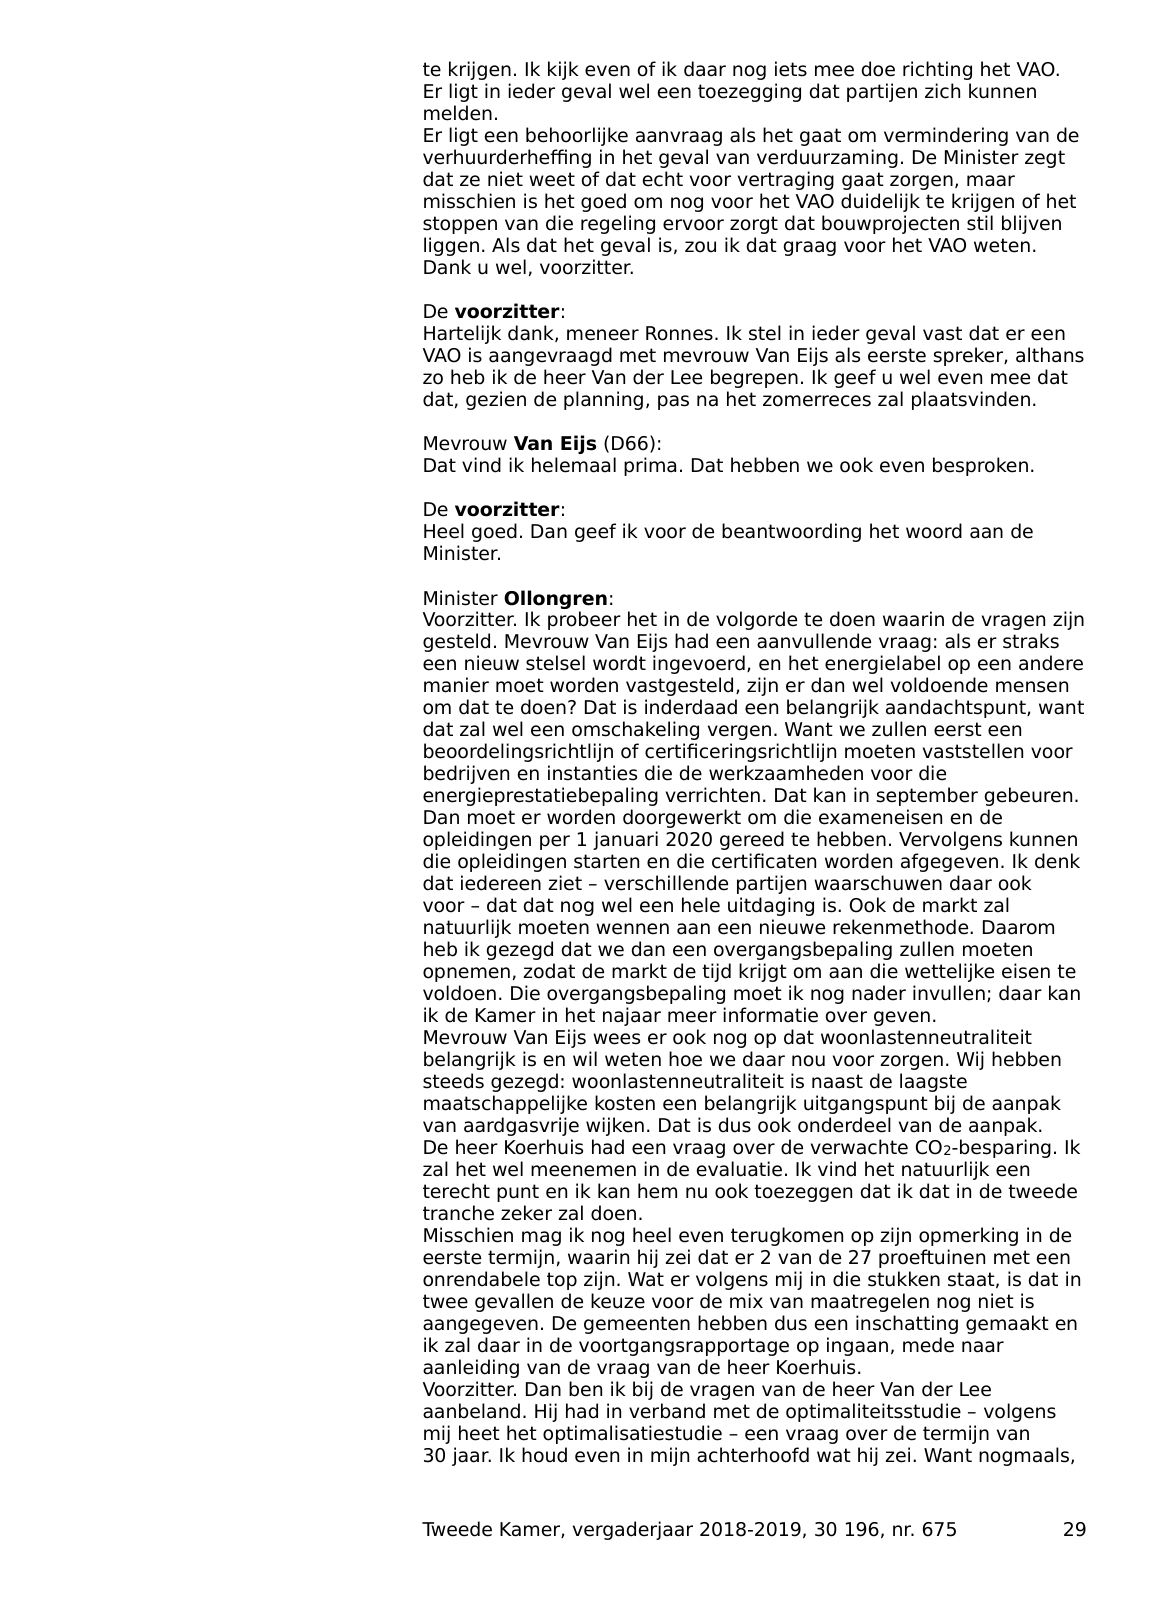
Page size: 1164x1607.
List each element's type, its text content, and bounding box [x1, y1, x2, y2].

text Voorzitter. Ik probeer het in de volgorde te doen waarin de vragen zijn gesteld. Mevrouw Van Eijs had een aanvullende vraag: als er straks een nieuw stelsel wordt ingevoerd, en het energielabel op een andere manier moet worden vastgesteld, zijn er dan wel voldoende mensen om dat te doen? Dat is inderdaad een belangrijk aandachtspunt, want dat zal wel een omschakeling vergen. Want we zullen eerst een beoordelingsrichtlijn of certificeringsrichtlijn moeten vaststellen voor bedrijven en instanties die de werkzaamheden voor die energieprestatiebepaling verrichten. Dat kan in september gebeuren. Dan moet er worden doorgewerkt om die exameneisen en de opleidingen per 1 januari 2020 gereed te hebben. Vervolgens kunnen die opleidingen starten en die certificaten worden afgegeven. Ik denk dat iedereen ziet – verschillende partijen waarschuwen daar ook voor – dat dat nog wel een hele uitdaging is. Ook de markt zal natuurlijk moeten wennen aan een nieuwe rekenmethode. Daarom heb ik gezegd dat we dan een overgangsbepaling zullen moeten opnemen, zodat de markt de tijd krijgt om aan die wettelijke eisen te voldoen. Die overgangsbepaling moet ik nog nader invullen; daar kan ik de Kamer in het najaar meer informatie over geven. [422, 609, 1087, 1027]
text Misschien mag ik nog heel even terugkomen op zijn opmerking in de eerste termijn, waarin hij zei dat er 2 van de 27 proeftuinen met een onrendabele top zijn. Wat er volgens mij in die stukken staat, is dat in twee gevallen de keuze voor de mix van maatregelen nog niet is aangegeven. De gemeenten hebben dus een inschatting gemaakt en ik zal daar in de voortgangsrapportage op ingaan, mede naar aanleiding van de vraag van de heer Koerhuis. [422, 1225, 1087, 1379]
text De voorzitter: [422, 499, 1087, 521]
text Dat vind ik helemaal prima. Dat hebben we ook even besproken. [422, 455, 1087, 477]
text Voorzitter. Dan ben ik bij de vragen van de heer Van der Lee aanbeland. Hij had in verband met de optimaliteitsstudie – volgens mij heet het optimalisatiestudie – een vraag over de termijn van 30 jaar. Ik houd even in mijn achterhoofd wat hij zei. Want nogmaals, [422, 1379, 1087, 1467]
text te krijgen. Ik kijk even of ik daar nog iets mee doe richting het VAO. Er ligt in ieder geval wel een toezegging dat partijen zich kunnen melden. [422, 59, 1087, 125]
text Heel goed. Dan geef ik voor de beantwoording het woord aan de Minister. [422, 521, 1087, 565]
text Er ligt een behoorlijke aanvraag als het gaat om vermindering van de verhuurderheffing in het geval van verduurzaming. De Minister zegt dat ze niet weet of dat echt voor vertraging gaat zorgen, maar misschien is het goed om nog voor het VAO duidelijk te krijgen of het stoppen van die regeling ervoor zorgt dat bouwprojecten stil blijven liggen. Als dat het geval is, zou ik dat graag voor het VAO weten. [422, 125, 1087, 257]
text De heer Koerhuis had een vraag over de verwachte CO2-besparing. Ik zal het wel meenemen in de evaluatie. Ik vind het natuurlijk een terecht punt en ik kan hem nu ook toezeggen dat ik dat in de tweede tranche zeker zal doen. [422, 1137, 1087, 1225]
text Hartelijk dank, meneer Ronnes. Ik stel in ieder geval vast dat er een VAO is aangevraagd met mevrouw Van Eijs als eerste spreker, althans zo heb ik de heer Van der Lee begrepen. Ik geef u wel even mee dat dat, gezien de planning, pas na het zomerreces zal plaatsvinden. [422, 323, 1087, 411]
text De voorzitter: [422, 301, 1087, 323]
text Mevrouw Van Eijs (D66): [422, 433, 1087, 455]
text Dank u wel, voorzitter. [422, 257, 1087, 279]
text Mevrouw Van Eijs wees er ook nog op dat woonlastenneutraliteit belangrijk is en wil weten hoe we daar nou voor zorgen. Wij hebben steeds gezegd: woonlastenneutraliteit is naast de laagste maatschappelijke kosten een belangrijk uitgangspunt bij de aanpak van aardgasvrije wijken. Dat is dus ook onderdeel van de aanpak. [422, 1027, 1087, 1137]
text Minister Ollongren: [422, 587, 1087, 609]
